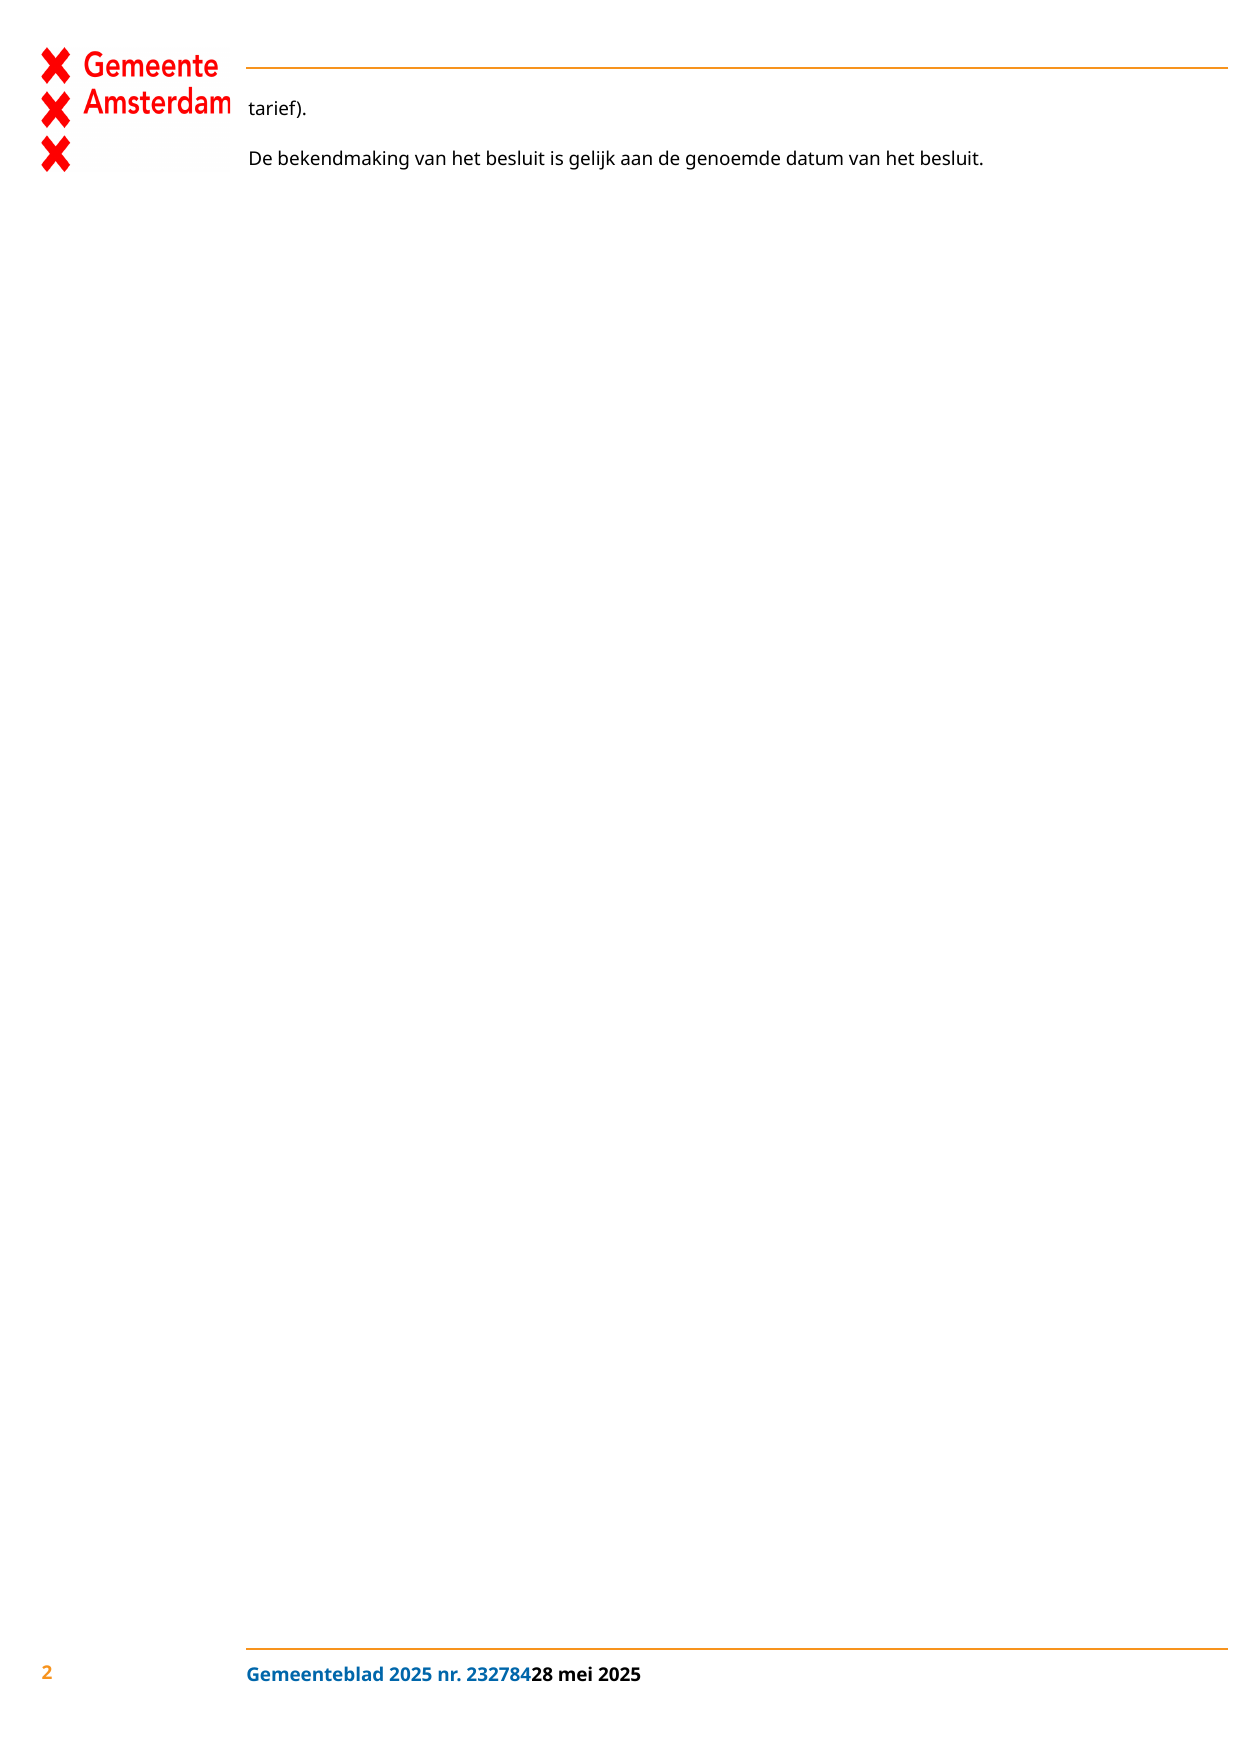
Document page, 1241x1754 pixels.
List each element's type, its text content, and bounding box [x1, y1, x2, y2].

text tarief). [248, 95, 1152, 121]
text De bekendmaking van het besluit is gelijk aan de genoemde datum van het besluit. [248, 145, 1152, 171]
picture [41, 47, 231, 172]
